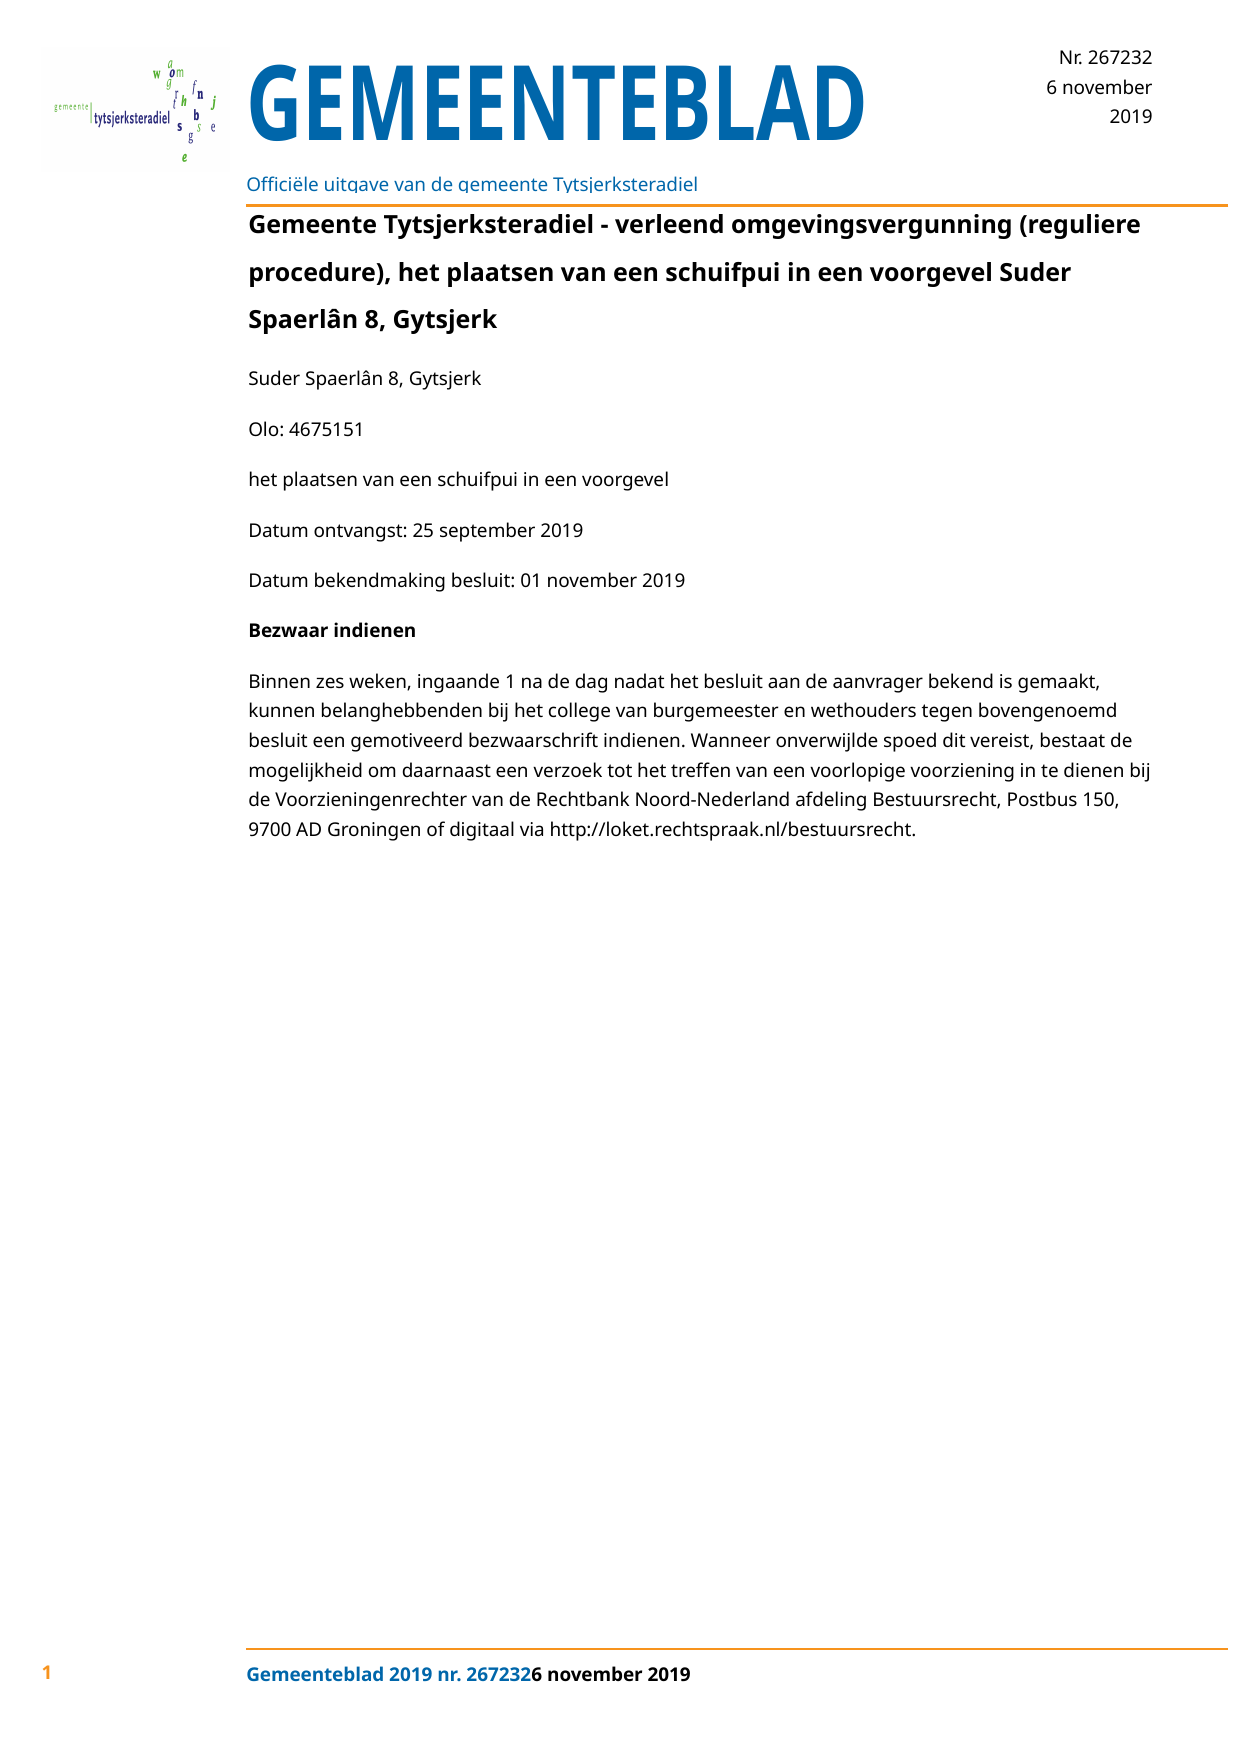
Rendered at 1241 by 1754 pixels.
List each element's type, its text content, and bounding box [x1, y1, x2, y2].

picture [41, 47, 231, 172]
text Gemeente Tytsjerksteradiel - verleend omgevingsvergunning (reguliere procedure), het plaatsen van een schuifpui in een voorgevel Suder Spaerlân 8, Gytsjerk [248, 207, 1152, 336]
text Datum ontvangst: 25 september 2019 [248, 517, 1152, 542]
text Datum bekendmaking besluit: 01 november 2019 [248, 567, 1152, 593]
text het plaatsen van een schuifpui in een voorgevel [248, 466, 1152, 492]
text Binnen zes weken, ingaande 1 na de dag nadat het besluit aan de aanvrager bekend is gemaakt, kunnen belanghebbenden bij het college van burgemeester en wethouders tegen bovengenoemd besluit een gemotiveerd bezwaarschrift indienen. Wanneer onverwijlde spoed dit vereist, bestaat de mogelijkheid om daarnaast een verzoek tot het treffen van een voorlopige voorziening in te dienen bij de Voorzieningenrechter van de Rechtbank Noord-Nederland afdeling Bestuursrecht, Postbus 150, 9700 AD Groningen of digitaal via http://loket.rechtspraak.nl/bestuursrecht. [248, 668, 1152, 842]
text Olo: 4675151 [248, 416, 1152, 442]
text Suder Spaerlân 8, Gytsjerk [248, 366, 1152, 391]
text Bezwaar indienen [248, 618, 1152, 643]
